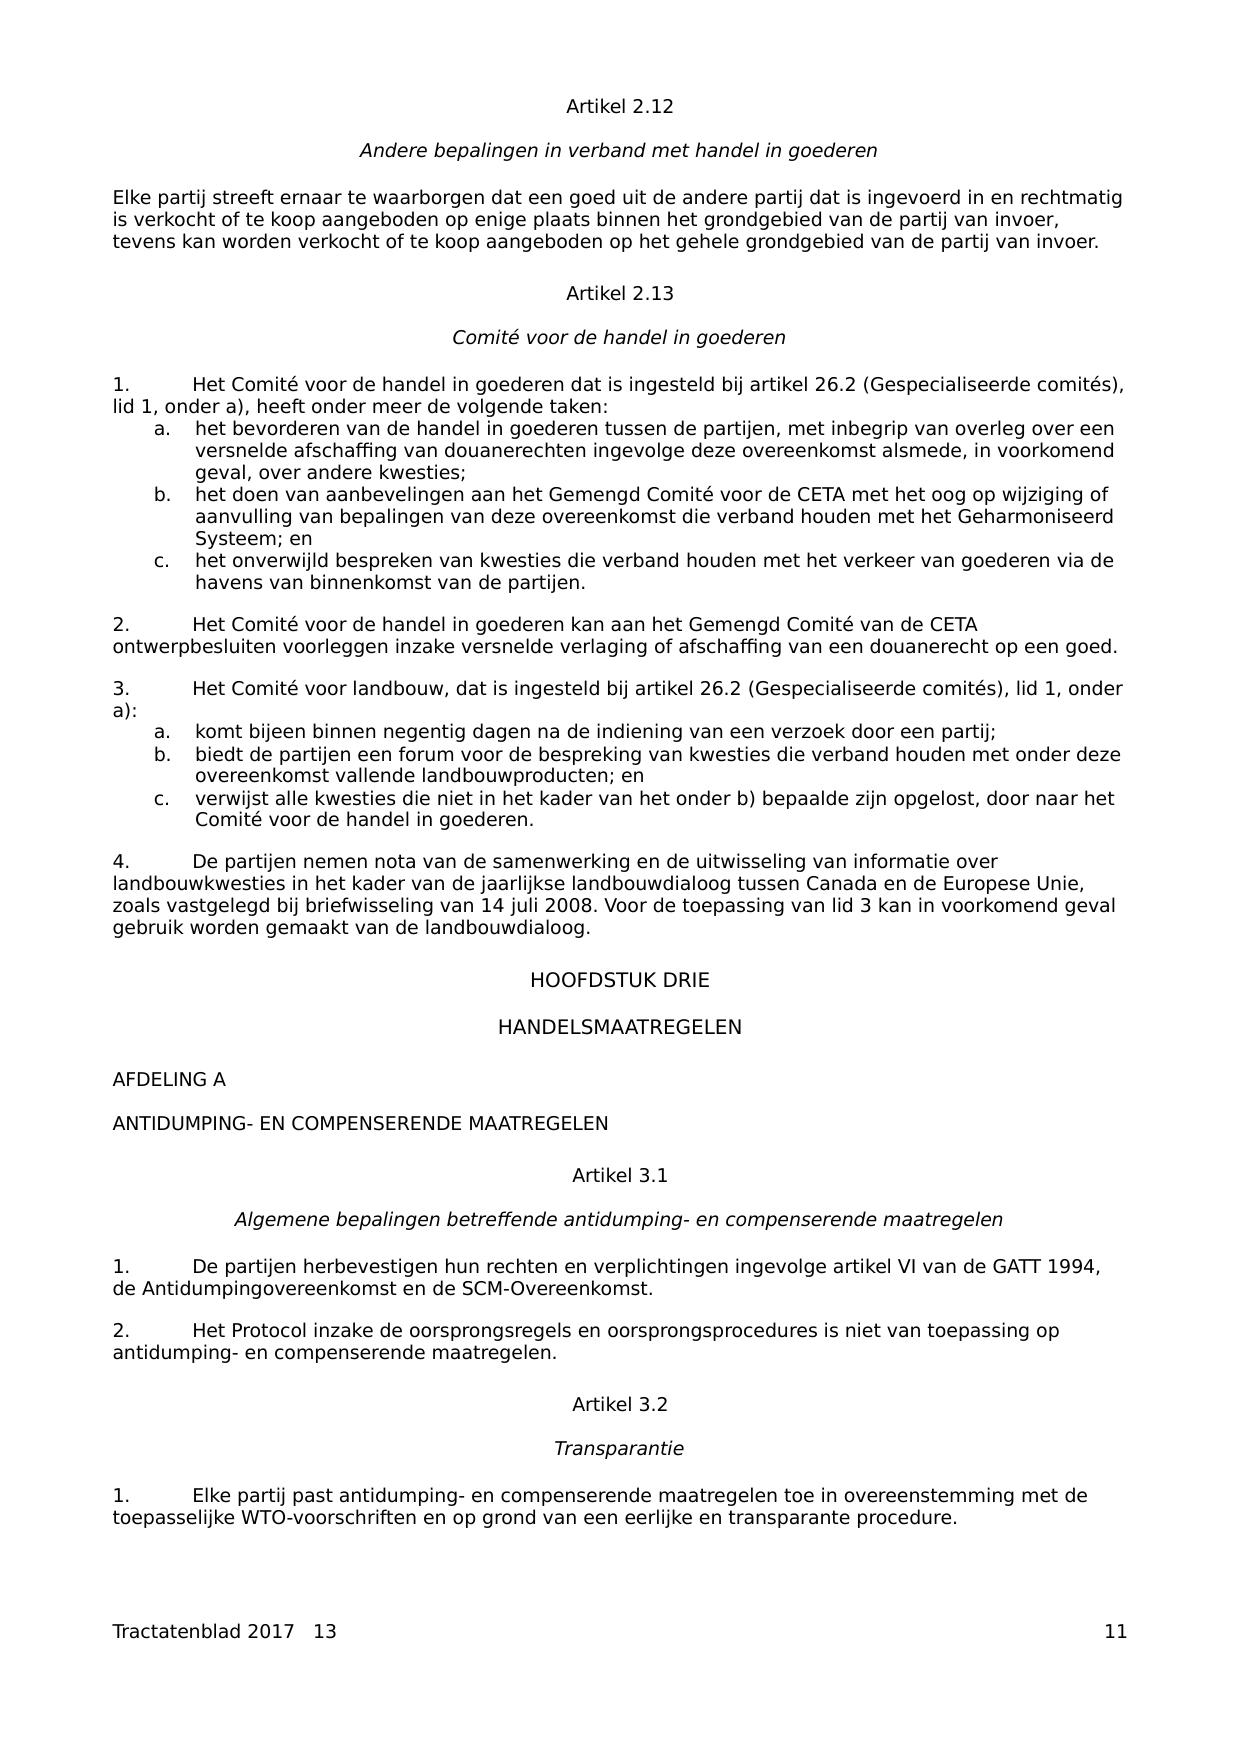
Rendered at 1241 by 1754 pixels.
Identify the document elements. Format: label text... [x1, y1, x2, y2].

text a. komt bijeen binnen negentig dagen na de indiening van een verzoek door een partij; [153, 721, 1128, 743]
text 4. De partijen nemen nota van de samenwerking en de uitwisseling van informatie over landbouwkwesties in het kader van de jaarlijkse landbouwdialoog tussen Canada en de Europese Unie, zoals vastgelegd bij briefwisseling van 14 juli 2008. Voor de toepassing van lid 3 kan in voorkomend geval gebruik worden gemaakt van de landbouwdialoog. [112, 851, 1128, 939]
text b. biedt de partijen een forum voor de bespreking van kwesties die verband houden met onder deze overeenkomst vallende landbouwproducten; en [153, 743, 1128, 787]
text b. het doen van aanbevelingen aan het Gemengd Comité voor de CETA met het oog op wijziging of aanvulling van bepalingen van deze overeenkomst die verband houden met het Geharmoniseerd Systeem; en [153, 484, 1128, 549]
text 3. Het Comité voor landbouw, dat is ingesteld bij artikel 26.2 (Gespecialiseerde comités), lid 1, onder a): [112, 677, 1128, 721]
text 1. Het Comité voor de handel in goederen dat is ingesteld bij artikel 26.2 (Gespecialiseerde comités), lid 1, onder a), heeft onder meer de volgende taken: [112, 374, 1128, 418]
text 2. Het Comité voor de handel in goederen kan aan het Gemengd Comité van de CETA ontwerpbesluiten voorleggen inzake versnelde verlaging of afschaffing van een douanerecht op een goed. [112, 613, 1128, 657]
subtitle Artikel 2.13 Comité voor de handel in goederen [112, 283, 1128, 349]
subtitle Artikel 3.1 Algemene bepalingen betreffende antidumping- en compenserende maatregelen [112, 1165, 1128, 1231]
text 1. De partijen herbevestigen hun rechten en verplichtingen ingevolge artikel VI van de GATT 1994, de Antidumpingovereenkomst en de SCM-Overeenkomst. [112, 1256, 1128, 1300]
subtitle Artikel 3.2 Transparantie [112, 1394, 1128, 1460]
text c. verwijst alle kwesties die niet in het kader van het onder b) bepaalde zijn opgelost, door naar het Comité voor de handel in goederen. [153, 787, 1128, 831]
text a. het bevorderen van de handel in goederen tussen de partijen, met inbegrip van overleg over een versnelde afschaffing van douanerechten ingevolge deze overeenkomst alsmede, in voorkomend geval, over andere kwesties; [153, 418, 1128, 484]
text c. het onverwijld bespreken van kwesties die verband houden met het verkeer van goederen via de havens van binnenkomst van de partijen. [153, 549, 1128, 593]
text Elke partij streeft ernaar te waarborgen dat een goed uit de andere partij dat is ingevoerd in en rechtmatig is verkocht of te koop aangeboden op enige plaats binnen het grondgebied van de partij van invoer, tevens kan worden verkocht of te koop aangeboden op het gehele grondgebied van de partij van invoer. [112, 187, 1128, 253]
text 2. Het Protocol inzake de oorsprongsregels en oorsprongsprocedures is niet van toepassing op antidumping- en compenserende maatregelen. [112, 1320, 1128, 1364]
subtitle AFDELING A ANTIDUMPING- EN COMPENSERENDE MAATREGELEN [112, 1069, 1128, 1135]
subtitle Artikel 2.12 Andere bepalingen in verband met handel in goederen [112, 96, 1128, 162]
subtitle HOOFDSTUK DRIE HANDELSMAATREGELEN [112, 969, 1128, 1039]
text 1. Elke partij past antidumping- en compenserende maatregelen toe in overeenstemming met de toepasselijke WTO-voorschriften en op grond van een eerlijke en transparante procedure. [112, 1485, 1128, 1529]
